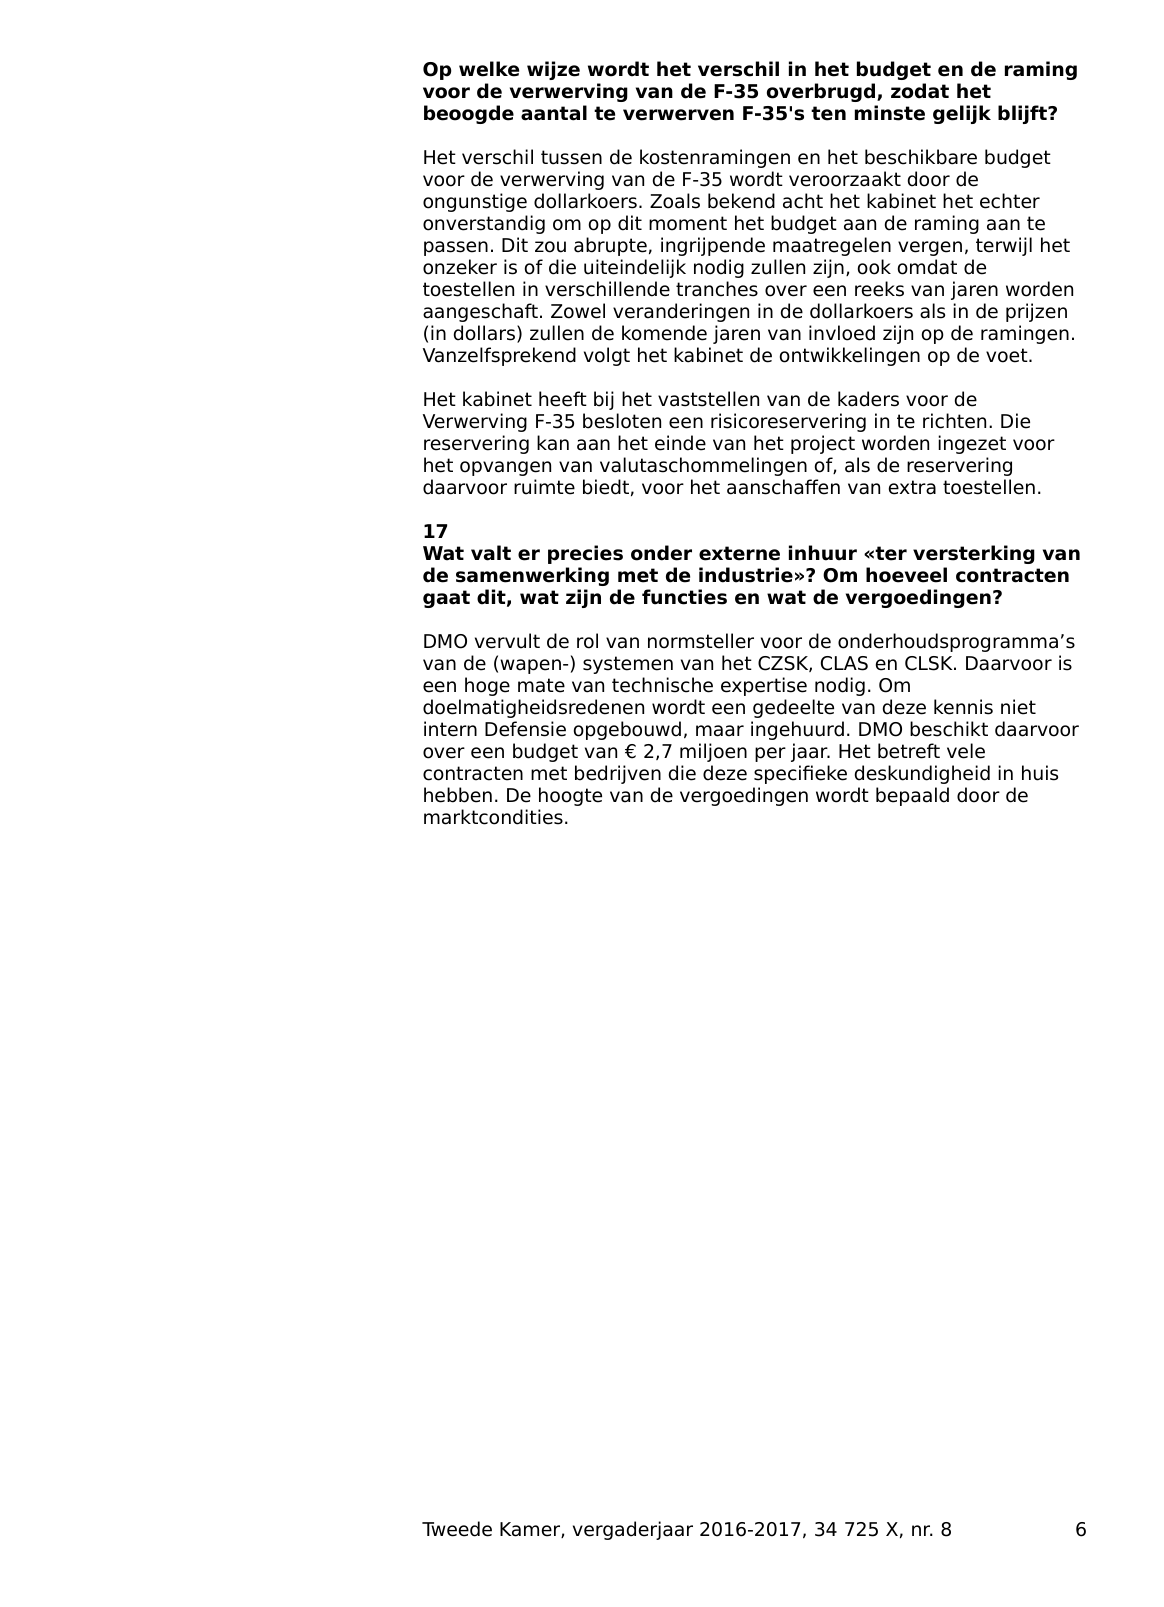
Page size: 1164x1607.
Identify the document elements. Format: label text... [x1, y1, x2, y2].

text DMO vervult de rol van normsteller voor de onderhoudsprogramma’s van de (wapen-) systemen van het CZSK, CLAS en CLSK. Daarvoor is een hoge mate van technische expertise nodig. Om doelmatigheidsredenen wordt een gedeelte van deze kennis niet intern Defensie opgebouwd, maar ingehuurd. DMO beschikt daarvoor over een budget van € 2,7 miljoen per jaar. Het betreft vele contracten met bedrijven die deze specifieke deskundigheid in huis hebben. De hoogte van de vergoedingen wordt bepaald door de marktcondities. [422, 631, 1087, 829]
text Wat valt er precies onder externe inhuur «ter versterking van de samenwerking met de industrie»? Om hoeveel contracten gaat dit, wat zijn de functies en wat de vergoedingen? [422, 543, 1087, 609]
text Op welke wijze wordt het verschil in het budget en de raming voor de verwerving van de F-35 overbrugd, zodat het beoogde aantal te verwerven F-35's ten minste gelijk blijft? [422, 59, 1087, 125]
text Het kabinet heeft bij het vaststellen van de kaders voor de Verwerving F-35 besloten een risicoreservering in te richten. Die reservering kan aan het einde van het project worden ingezet voor het opvangen van valutaschommelingen of, als de reservering daarvoor ruimte biedt, voor het aanschaffen van extra toestellen. [422, 389, 1087, 499]
text 17 [422, 521, 1087, 543]
text Het verschil tussen de kostenramingen en het beschikbare budget voor de verwerving van de F-35 wordt veroorzaakt door de ongunstige dollarkoers. Zoals bekend acht het kabinet het echter onverstandig om op dit moment het budget aan de raming aan te passen. Dit zou abrupte, ingrijpende maatregelen vergen, terwijl het onzeker is of die uiteindelijk nodig zullen zijn, ook omdat de toestellen in verschillende tranches over een reeks van jaren worden aangeschaft. Zowel veranderingen in de dollarkoers als in de prijzen (in dollars) zullen de komende jaren van invloed zijn op de ramingen. Vanzelfsprekend volgt het kabinet de ontwikkelingen op de voet. [422, 147, 1087, 367]
